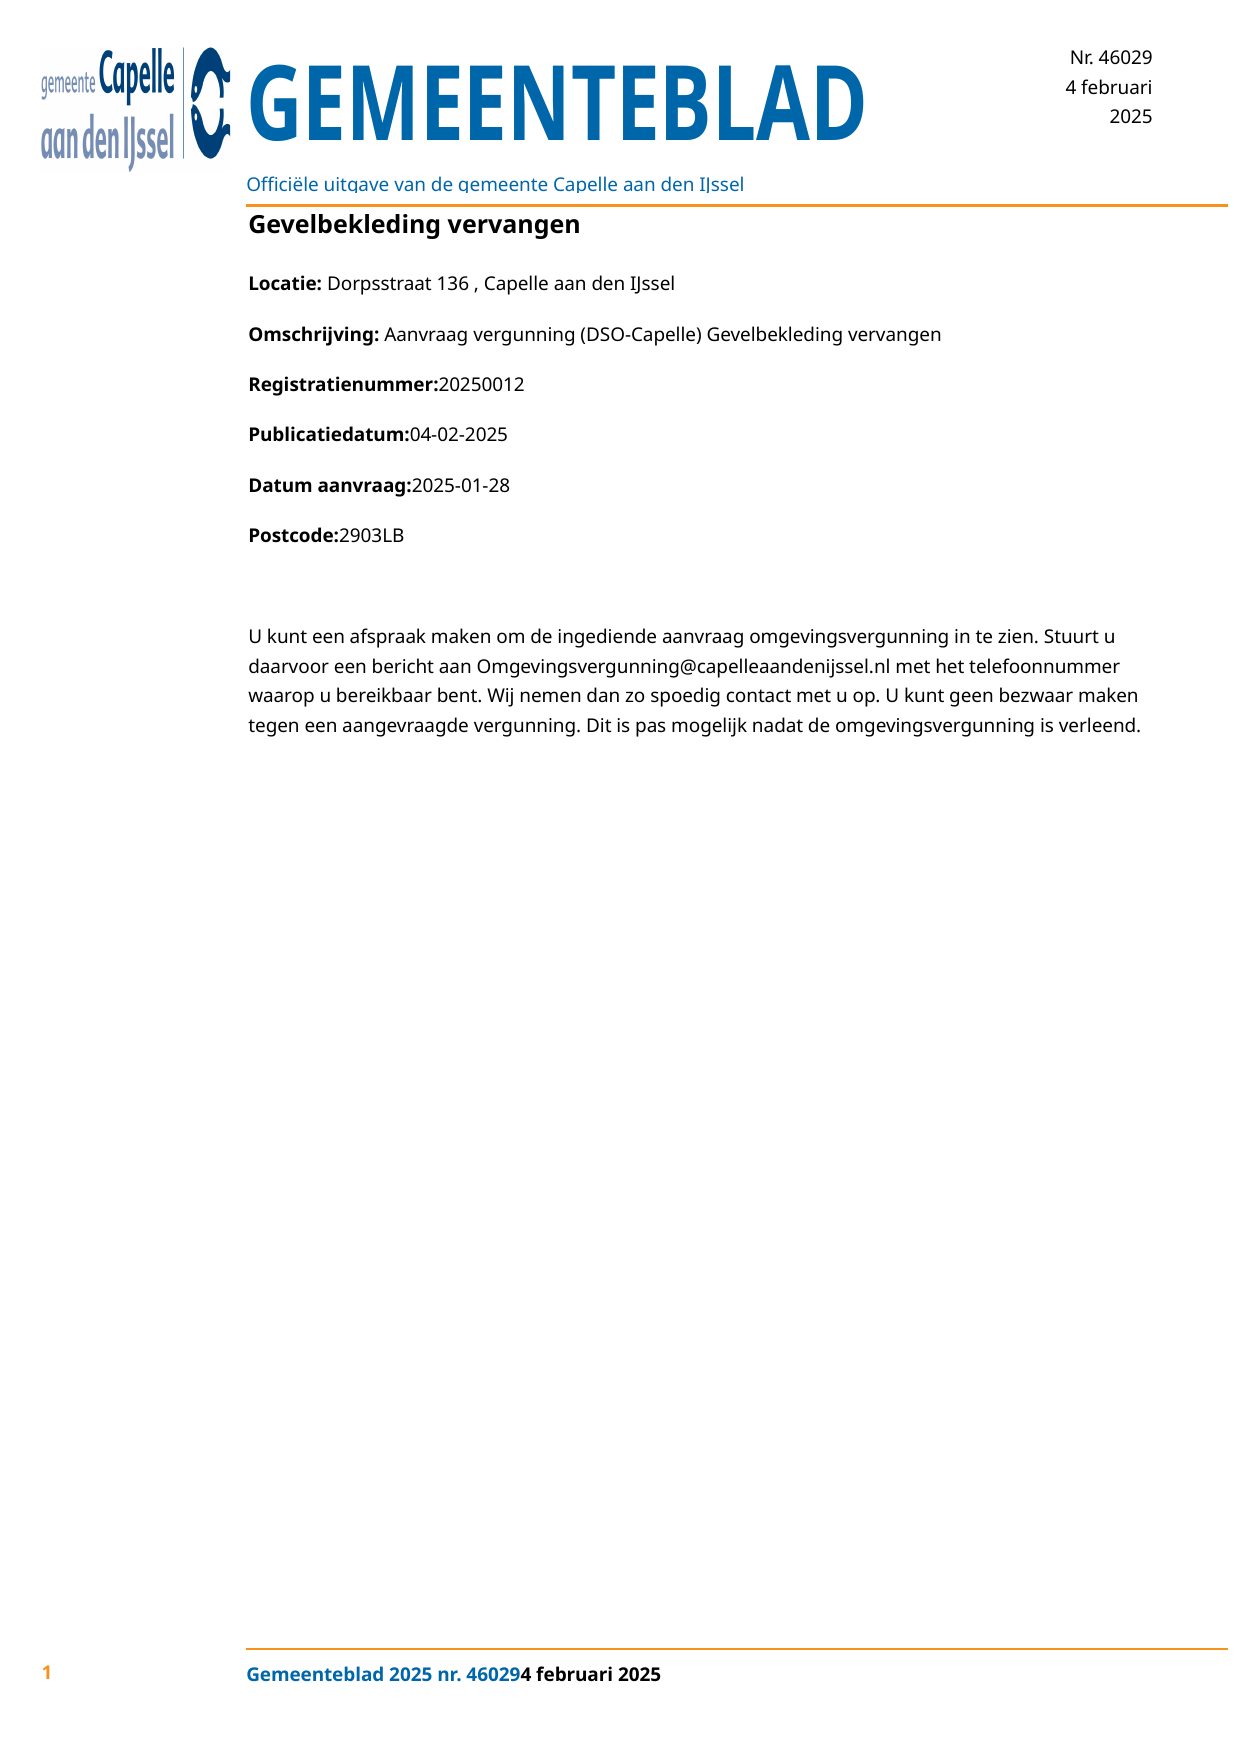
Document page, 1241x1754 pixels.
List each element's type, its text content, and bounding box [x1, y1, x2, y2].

text Publicatiedatum:04-02-2025 [248, 422, 1152, 447]
text Locatie: Dorpsstraat 136 , Capelle aan den IJssel [248, 270, 1152, 296]
picture [41, 47, 231, 172]
text Datum aanvraag:2025-01-28 [248, 472, 1152, 498]
text Omschrijving: Aanvraag vergunning (DSO-Capelle) Gevelbekleding vervangen [248, 321, 1152, 346]
text Gevelbekleding vervangen [248, 207, 1152, 241]
text Registratienummer:20250012 [248, 371, 1152, 397]
text U kunt een afspraak maken om de ingediende aanvraag omgevingsvergunning in te zien. Stuurt u daarvoor een bericht aan Omgevingsvergunning@capelleaandenijssel.nl met het telefoonnummer waarop u bereikbaar bent. Wij nemen dan zo spoedig contact met u op. U kunt geen bezwaar maken tegen een aangevraagde vergunning. Dit is pas mogelijk nadat de omgevingsvergunning is verleend. [248, 623, 1152, 738]
text Postcode:2903LB [248, 522, 1152, 548]
